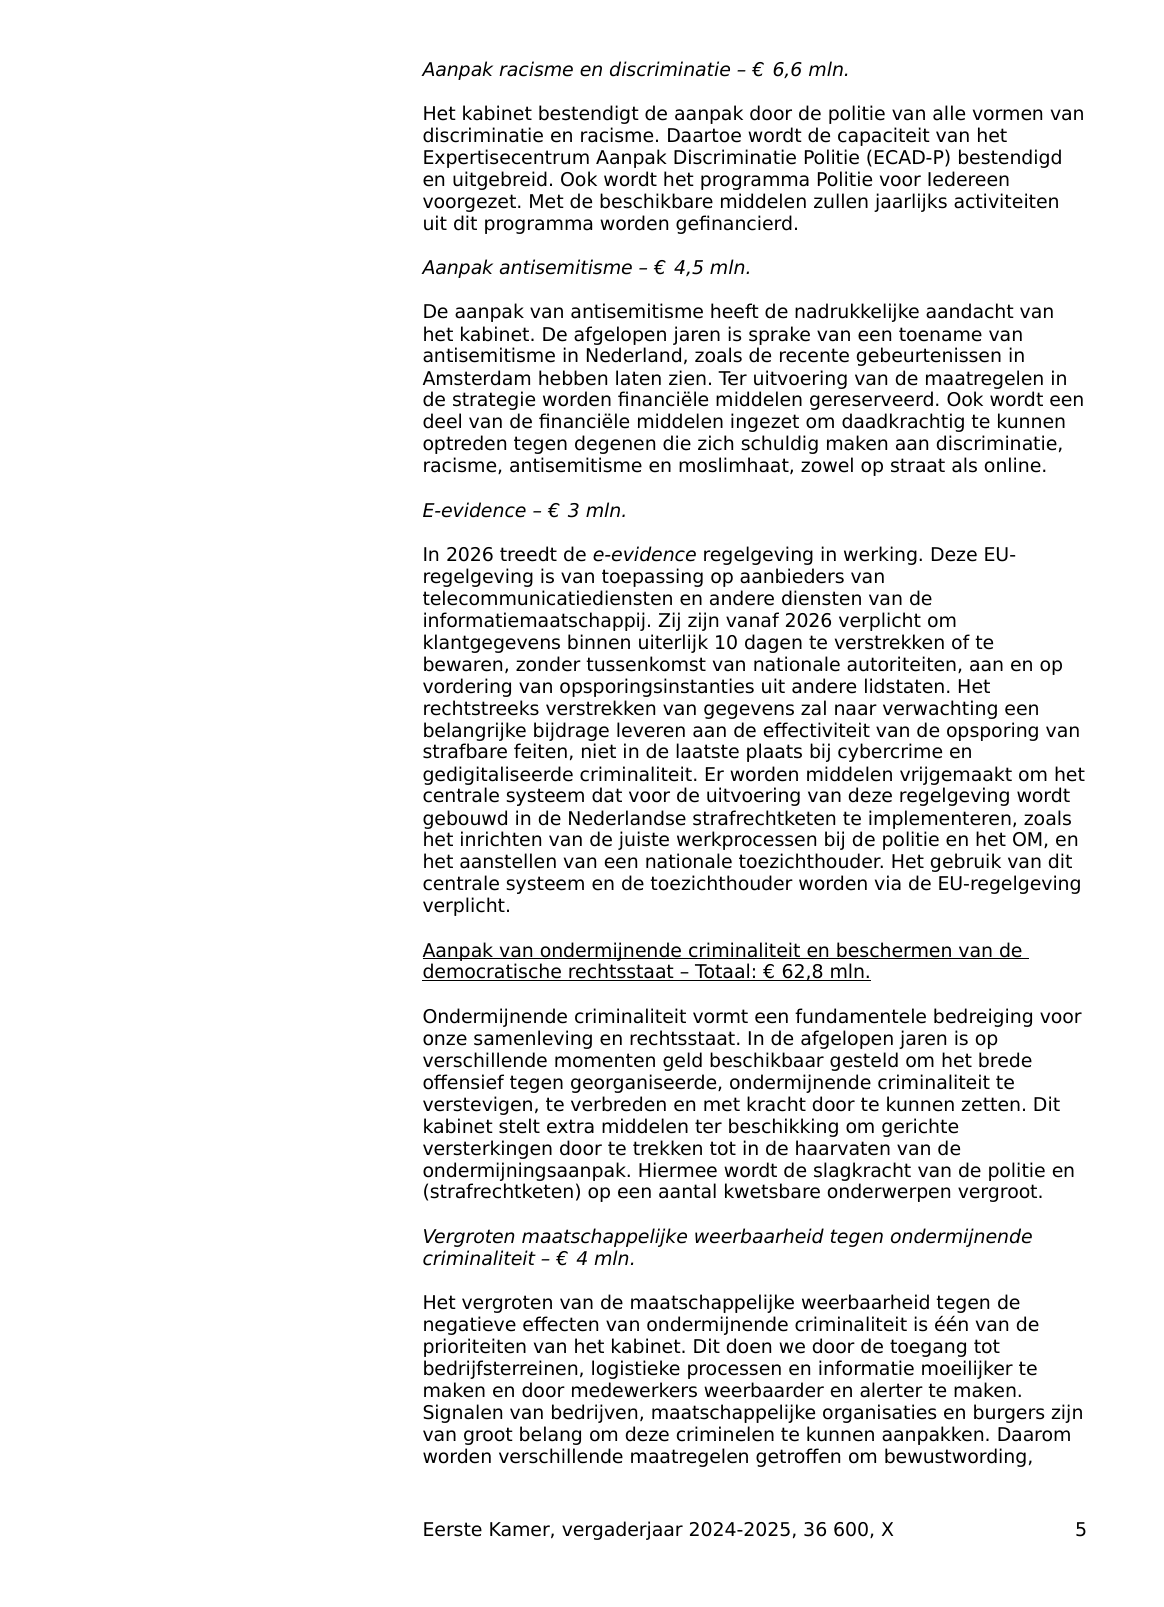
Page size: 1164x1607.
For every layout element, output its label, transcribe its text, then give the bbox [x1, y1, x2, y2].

text Het vergroten van de maatschappelijke weerbaarheid tegen de negatieve effecten van ondermijnende criminaliteit is één van de prioriteiten van het kabinet. Dit doen we door de toegang tot bedrijfsterreinen, logistieke processen en informatie moeilijker te maken en door medewerkers weerbaarder en alerter te maken. Signalen van bedrijven, maatschappelijke organisaties en burgers zijn van groot belang om deze criminelen te kunnen aanpakken. Daarom worden verschillende maatregelen getroffen om bewustwording, [422, 1292, 1087, 1468]
text Ondermijnende criminaliteit vormt een fundamentele bedreiging voor onze samenleving en rechtsstaat. In de afgelopen jaren is op verschillende momenten geld beschikbaar gesteld om het brede offensief tegen georganiseerde, ondermijnende criminaliteit te verstevigen, te verbreden en met kracht door te kunnen zetten. Dit kabinet stelt extra middelen ter beschikking om gerichte versterkingen door te trekken tot in de haarvaten van de ondermijningsaanpak. Hiermee wordt de slagkracht van de politie en (strafrechtketen) op een aantal kwetsbare onderwerpen vergroot. [422, 1006, 1087, 1203]
subtitle Aanpak racisme en discriminatie – € 6,6 mln. [422, 59, 1087, 81]
text De aanpak van antisemitisme heeft de nadrukkelijke aandacht van het kabinet. De afgelopen jaren is sprake van een toename van antisemitisme in Nederland, zoals de recente gebeurtenissen in Amsterdam hebben laten zien. Ter uitvoering van de maatregelen in de strategie worden financiële middelen gereserveerd. Ook wordt een deel van de financiële middelen ingezet om daadkrachtig te kunnen optreden tegen degenen die zich schuldig maken aan discriminatie, racisme, antisemitisme en moslimhaat, zowel op straat als online. [422, 301, 1087, 477]
text In 2026 treedt de e-evidence regelgeving in werking. Deze EU-regelgeving is van toepassing op aanbieders van telecommunicatiediensten en andere diensten van de informatiemaatschappij. Zij zijn vanaf 2026 verplicht om klantgegevens binnen uiterlijk 10 dagen te verstrekken of te bewaren, zonder tussenkomst van nationale autoriteiten, aan en op vordering van opsporingsinstanties uit andere lidstaten. Het rechtstreeks verstrekken van gegevens zal naar verwachting een belangrijke bijdrage leveren aan de effectiviteit van de opsporing van strafbare feiten, niet in de laatste plaats bij cybercrime en gedigitaliseerde criminaliteit. Er worden middelen vrijgemaakt om het centrale systeem dat voor de uitvoering van deze regelgeving wordt gebouwd in de Nederlandse strafrechtketen te implementeren, zoals het inrichten van de juiste werkprocessen bij de politie en het OM, en het aanstellen van een nationale toezichthouder. Het gebruik van dit centrale systeem en de toezichthouder worden via de EU-regelgeving verplicht. [422, 544, 1087, 917]
subtitle Aanpak van ondermijnende criminaliteit en beschermen van de democratische rechtsstaat – Totaal: € 62,8 mln. [422, 939, 1087, 983]
subtitle Aanpak antisemitisme – € 4,5 mln. [422, 257, 1087, 279]
subtitle E-evidence – € 3 mln. [422, 499, 1087, 521]
text Het kabinet bestendigt de aanpak door de politie van alle vormen van discriminatie en racisme. Daartoe wordt de capaciteit van het Expertisecentrum Aanpak Discriminatie Politie (ECAD-P) bestendigd en uitgebreid. Ook wordt het programma Politie voor Iedereen voorgezet. Met de beschikbare middelen zullen jaarlijks activiteiten uit dit programma worden gefinancierd. [422, 103, 1087, 235]
subtitle Vergroten maatschappelijke weerbaarheid tegen ondermijnende criminaliteit – € 4 mln. [422, 1226, 1087, 1269]
